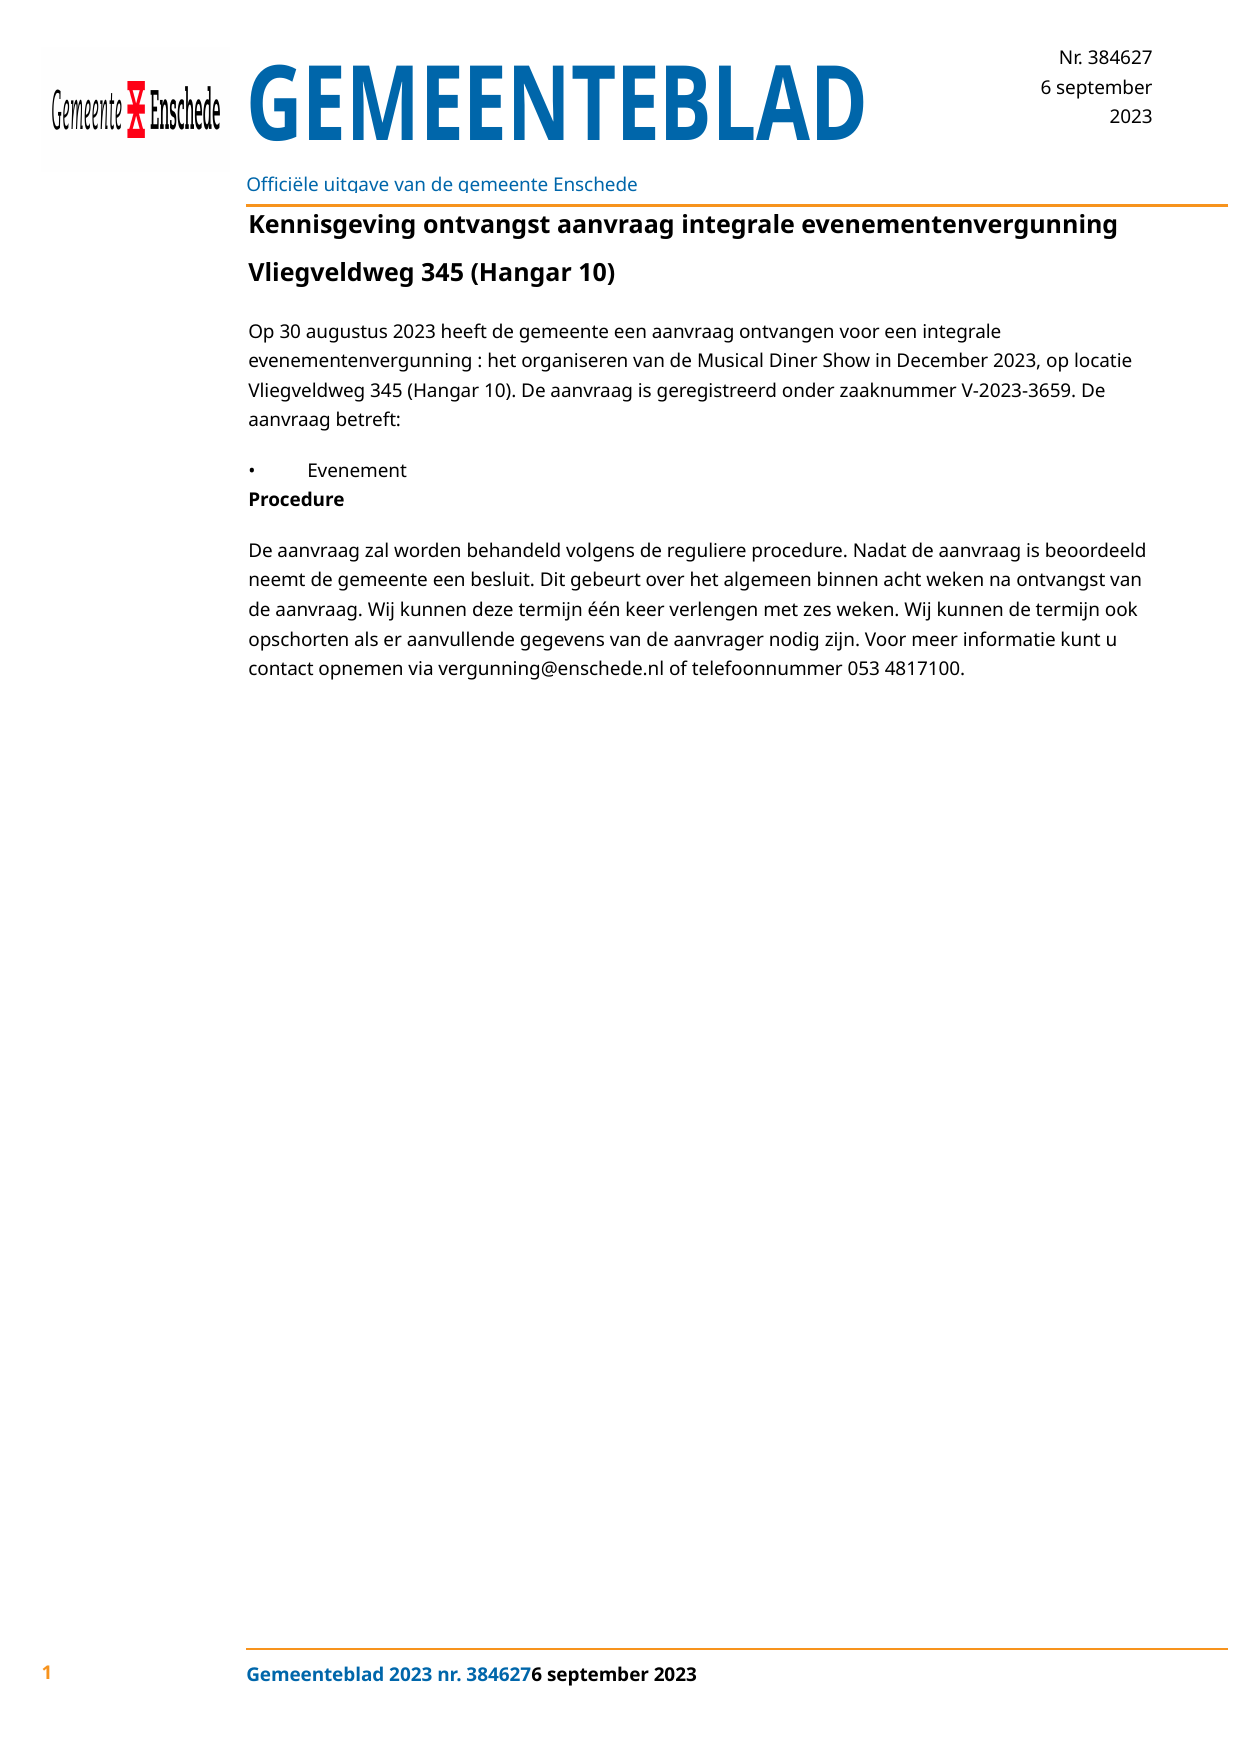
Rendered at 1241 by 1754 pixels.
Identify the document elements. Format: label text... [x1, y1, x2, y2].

text Kennisgeving ontvangst aanvraag integrale evenementenvergunning Vliegveldweg 345 (Hangar 10) [248, 207, 1152, 288]
picture [41, 47, 231, 172]
text Op 30 augustus 2023 heeft de gemeente een aanvraag ontvangen voor een integrale evenementenvergunning : het organiseren van de Musical Diner Show in December 2023, op locatie Vliegveldweg 345 (Hangar 10). De aanvraag is geregistreerd onder zaaknummer V-2023-3659. De aanvraag betreft: [248, 318, 1152, 432]
list Evenement [248, 457, 1152, 483]
text Procedure [248, 487, 1152, 512]
text De aanvraag zal worden behandeld volgens de reguliere procedure. Nadat de aanvraag is beoordeeld neemt de gemeente een besluit. Dit gebeurt over het algemeen binnen acht weken na ontvangst van de aanvraag. Wij kunnen deze termijn één keer verlengen met zes weken. Wij kunnen de termijn ook opschorten als er aanvullende gegevens van de aanvrager nodig zijn. Voor meer informatie kunt u contact opnemen via vergunning@enschede.nl of telefoonnummer 053 4817100. [248, 537, 1152, 681]
